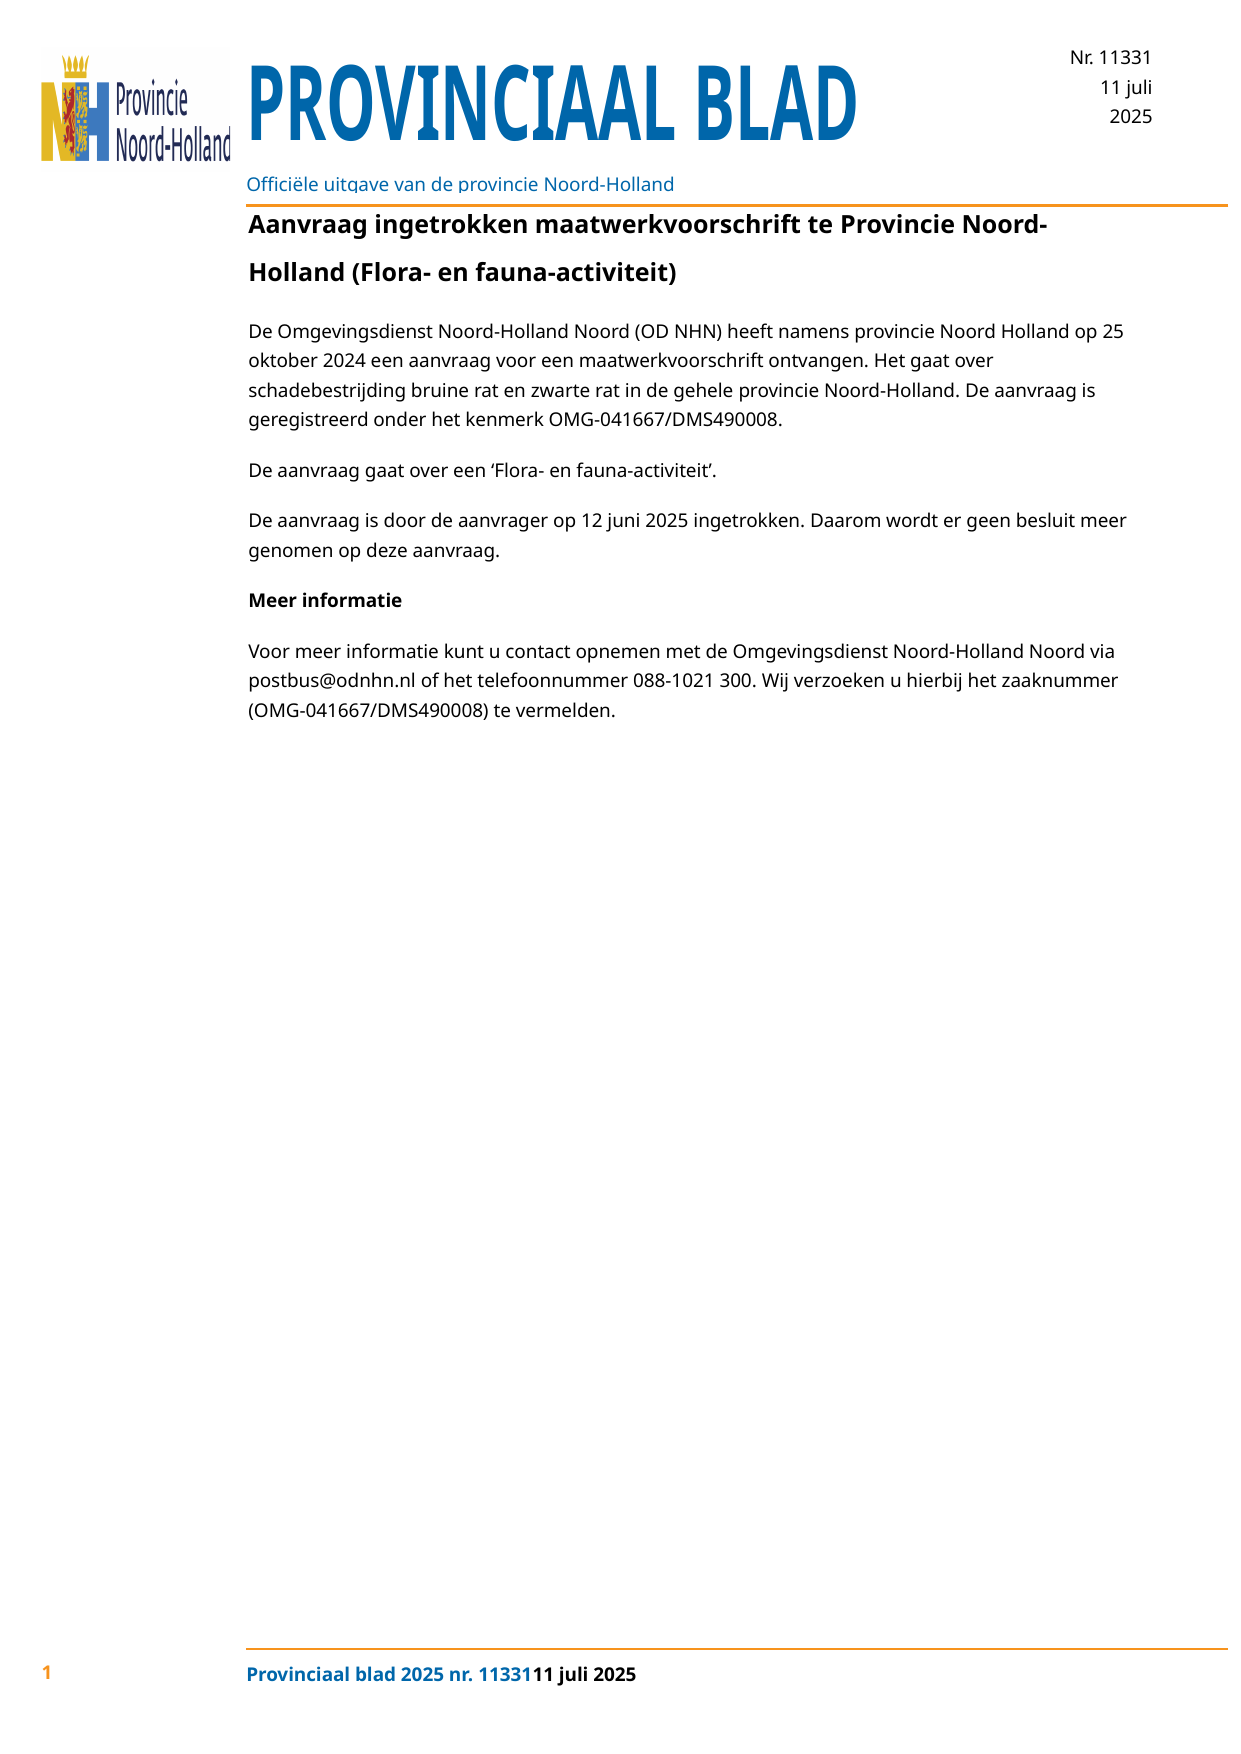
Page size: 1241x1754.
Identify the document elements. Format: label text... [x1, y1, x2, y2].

text Meer informatie [248, 587, 1152, 613]
text Voor meer informatie kunt u contact opnemen met de Omgevingsdienst Noord-Holland Noord via postbus@odnhn.nl of het telefoonnummer 088-1021 300. Wij verzoeken u hierbij het zaaknummer (OMG-041667/DMS490008) te vermelden. [248, 638, 1152, 723]
text De Omgevingsdienst Noord-Holland Noord (OD NHN) heeft namens provincie Noord Holland op 25 oktober 2024 een aanvraag voor een maatwerkvoorschrift ontvangen. Het gaat over schadebestrijding bruine rat en zwarte rat in de gehele provincie Noord-Holland. De aanvraag is geregistreerd onder het kenmerk OMG-041667/DMS490008. [248, 318, 1152, 432]
text De aanvraag gaat over een ‘Flora- en fauna-activiteit’. [248, 457, 1152, 483]
text De aanvraag is door de aanvrager op 12 juni 2025 ingetrokken. Daarom wordt er geen besluit meer genomen op deze aanvraag. [248, 507, 1152, 563]
text Aanvraag ingetrokken maatwerkvoorschrift te Provincie Noord-Holland (Flora- en fauna-activiteit) [248, 207, 1152, 288]
picture [41, 47, 231, 172]
